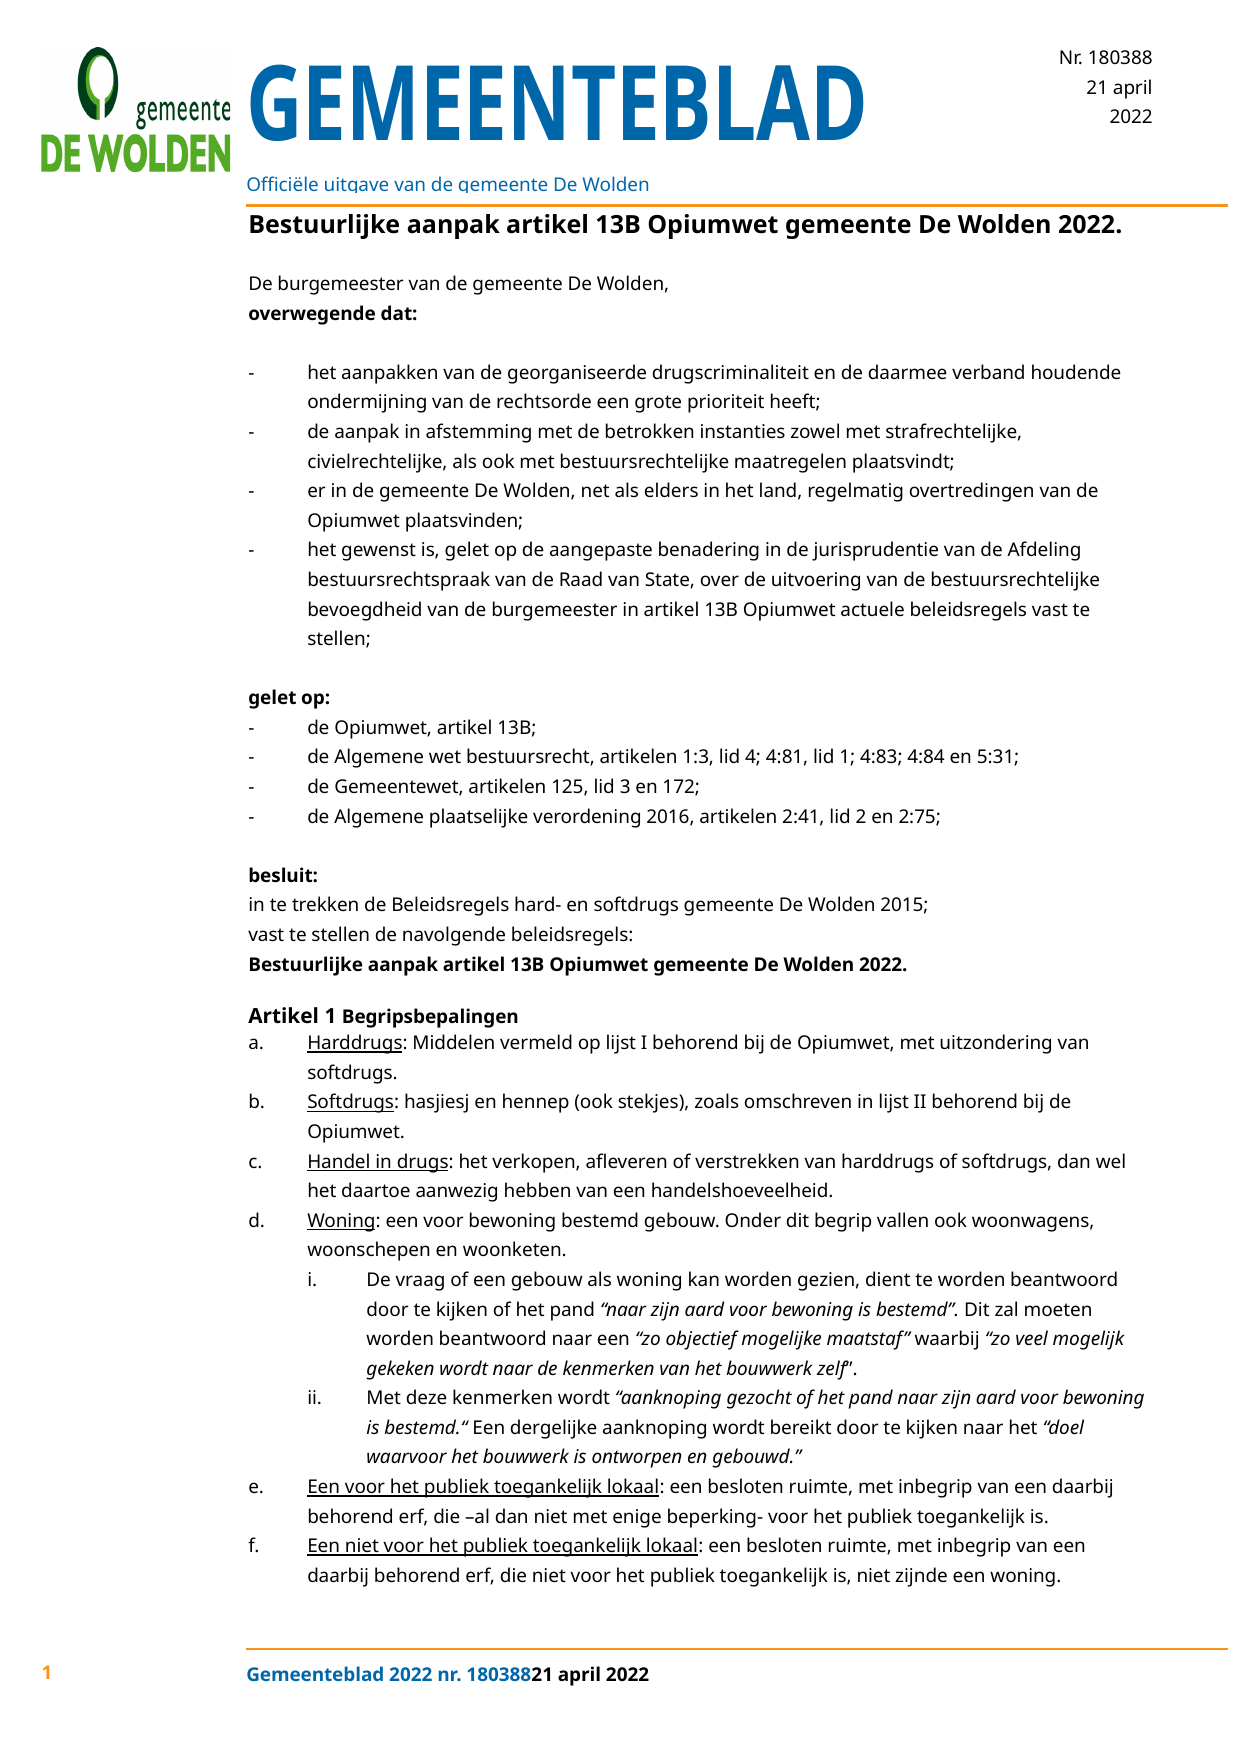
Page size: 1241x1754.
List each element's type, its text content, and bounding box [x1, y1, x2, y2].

list de aanpak in afstemming met de betrokken instanties zowel met strafrechtelijke, civielrechtelijke, als ook met bestuursrechtelijke maatregelen plaatsvindt; [248, 418, 1152, 473]
list de Opiumwet, artikel 13B; [248, 714, 1152, 740]
list de Gemeentewet, artikelen 125, lid 3 en 172; [248, 773, 1152, 799]
list het gewenst is, gelet op de aangepaste benadering in de jurisprudentie van de Afdeling bestuursrechtspraak van de Raad van State, over de uitvoering van de bestuursrechtelijke bevoegdheid van de burgemeester in artikel 13B Opiumwet actuele beleidsregels vast te stellen; [248, 537, 1152, 651]
list het aanpakken van de georganiseerde drugscriminaliteit en de daarmee verband houdende ondermijning van de rechtsorde een grote prioriteit heeft; [248, 359, 1152, 414]
list Harddrugs: Middelen vermeld op lijst I behorend bij de Opiumwet, met uitzondering van softdrugs. [248, 1029, 1152, 1085]
text De burgemeester van de gemeente De Wolden, [248, 270, 1152, 296]
text Bestuurlijke aanpak artikel 13B Opiumwet gemeente De Wolden 2022. [248, 951, 1152, 976]
text besluit: [248, 862, 1152, 888]
list de Algemene wet bestuursrecht, artikelen 1:3, lid 4; 4:81, lid 1; 4:83; 4:84 en 5:31; [248, 744, 1152, 769]
list Met deze kenmerken wordt “aanknoping gezocht of het pand naar zijn aard voor bewoning is bestemd.“ Een dergelijke aanknoping wordt bereikt door te kijken naar het “doel waarvoor het bouwwerk is ontworpen en gebouwd.” [307, 1384, 1152, 1469]
text overwegende dat: [248, 300, 1152, 326]
list Een niet voor het publiek toegankelijk lokaal: een besloten ruimte, met inbegrip van een daarbij behorend erf, die niet voor het publiek toegankelijk is, niet zijnde een woning. [248, 1532, 1152, 1588]
text in te trekken de Beleidsregels hard- en softdrugs gemeente De Wolden 2015; [248, 892, 1152, 917]
text Artikel 1 Begripsbepalingen [248, 1001, 1152, 1029]
list Softdrugs: hasjiesj en hennep (ook stekjes), zoals omschreven in lijst II behorend bij de Opiumwet. [248, 1089, 1152, 1144]
text Bestuurlijke aanpak artikel 13B Opiumwet gemeente De Wolden 2022. [248, 207, 1152, 241]
picture [41, 47, 231, 172]
list Woning: een voor bewoning bestemd gebouw. Onder dit begrip vallen ook woonwagens, woonschepen en woonketen. [248, 1207, 1152, 1262]
list Handel in drugs: het verkopen, afleveren of verstrekken van harddrugs of softdrugs, dan wel het daartoe aanwezig hebben van een handelshoeveelheid. [248, 1148, 1152, 1203]
list de Algemene plaatselijke verordening 2016, artikelen 2:41, lid 2 en 2:75; [248, 803, 1152, 828]
list De vraag of een gebouw als woning kan worden gezien, dient te worden beantwoord door te kijken of het pand “naar zijn aard voor bewoning is bestemd”. Dit zal moeten worden beantwoord naar een “zo objectief mogelijke maatstaf” waarbij “zo veel mogelijk gekeken wordt naar de kenmerken van het bouwwerk zelf”. [307, 1266, 1152, 1381]
text gelet op: [248, 684, 1152, 710]
list er in de gemeente De Wolden, net als elders in het land, regelmatig overtredingen van de Opiumwet plaatsvinden; [248, 477, 1152, 533]
text vast te stellen de navolgende beleidsregels: [248, 921, 1152, 947]
list Een voor het publiek toegankelijk lokaal: een besloten ruimte, met inbegrip van een daarbij behorend erf, die –al dan niet met enige beperking- voor het publiek toegankelijk is. [248, 1473, 1152, 1529]
